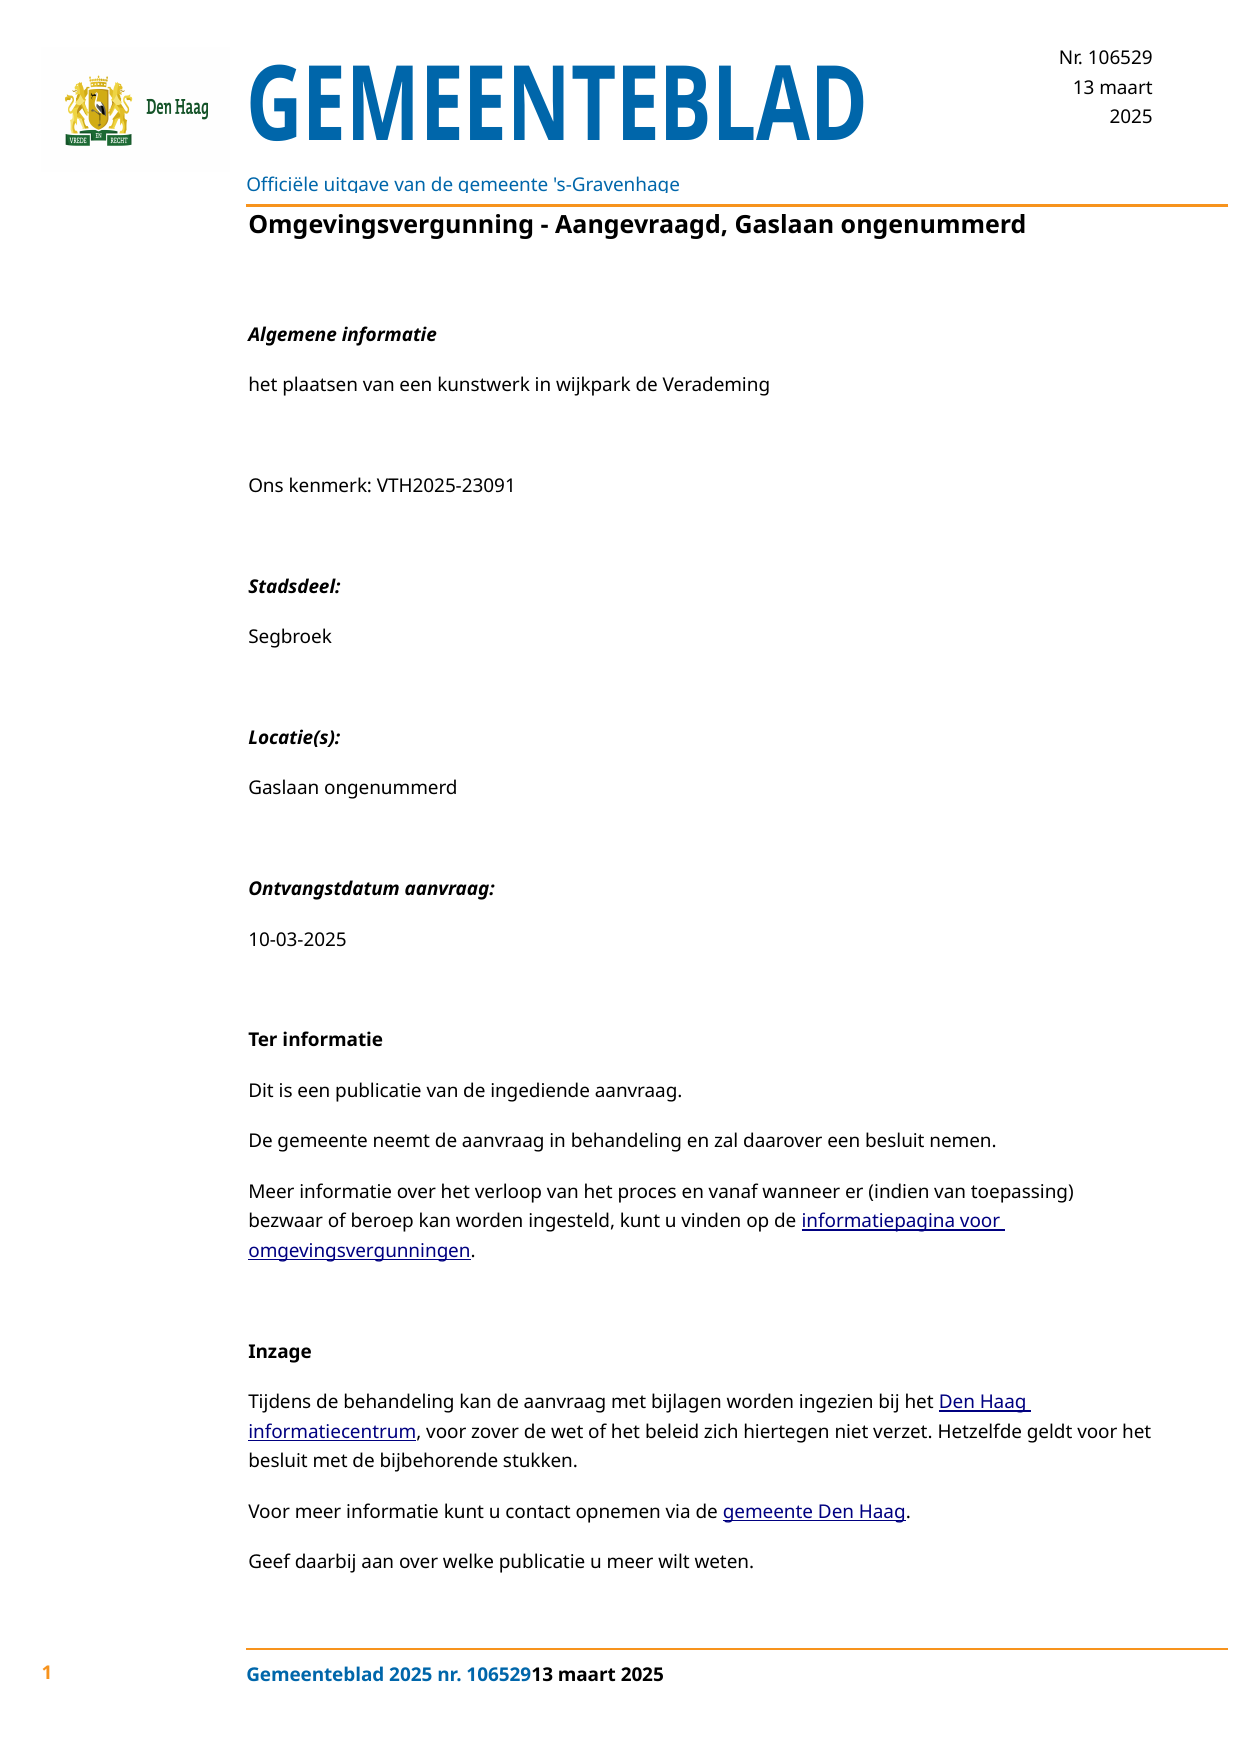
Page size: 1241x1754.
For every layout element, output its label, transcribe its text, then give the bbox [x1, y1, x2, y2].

text Stadsdeel: [248, 573, 1152, 598]
text De gemeente neemt de aanvraag in behandeling en zal daarover een besluit nemen. [248, 1127, 1152, 1153]
text 10-03-2025 [248, 926, 1152, 951]
text Voor meer informatie kunt u contact opnemen via de gemeente Den Haag. [248, 1498, 1152, 1523]
text Inzage [248, 1338, 1152, 1363]
text Dit is een publicatie van de ingediende aanvraag. [248, 1077, 1152, 1103]
text Segbroek [248, 623, 1152, 649]
text Locatie(s): [248, 724, 1152, 750]
text Algemene informatie [248, 321, 1152, 346]
text Gaslaan ongenummerd [248, 774, 1152, 800]
text Ter informatie [248, 1027, 1152, 1052]
picture [41, 47, 231, 172]
text Omgevingsvergunning - Aangevraagd, Gaslaan ongenummerd [248, 207, 1152, 241]
text het plaatsen van een kunstwerk in wijkpark de Verademing [248, 371, 1152, 397]
text Ontvangstdatum aanvraag: [248, 875, 1152, 901]
text Tijdens de behandeling kan de aanvraag met bijlagen worden ingezien bij het Den Haag informatiecentrum, voor zover de wet of het beleid zich hiertegen niet verzet. Hetzelfde geldt voor het besluit met de bijbehorende stukken. [248, 1388, 1152, 1473]
text Geef daarbij aan over welke publicatie u meer wilt weten. [248, 1548, 1152, 1574]
text Meer informatie over het verloop van het proces en vanaf wanneer er (indien van toepassing) bezwaar of beroep kan worden ingesteld, kunt u vinden op de informatiepagina voor omgevingsvergunningen. [248, 1178, 1152, 1263]
text Ons kenmerk: VTH2025-23091 [248, 472, 1152, 498]
